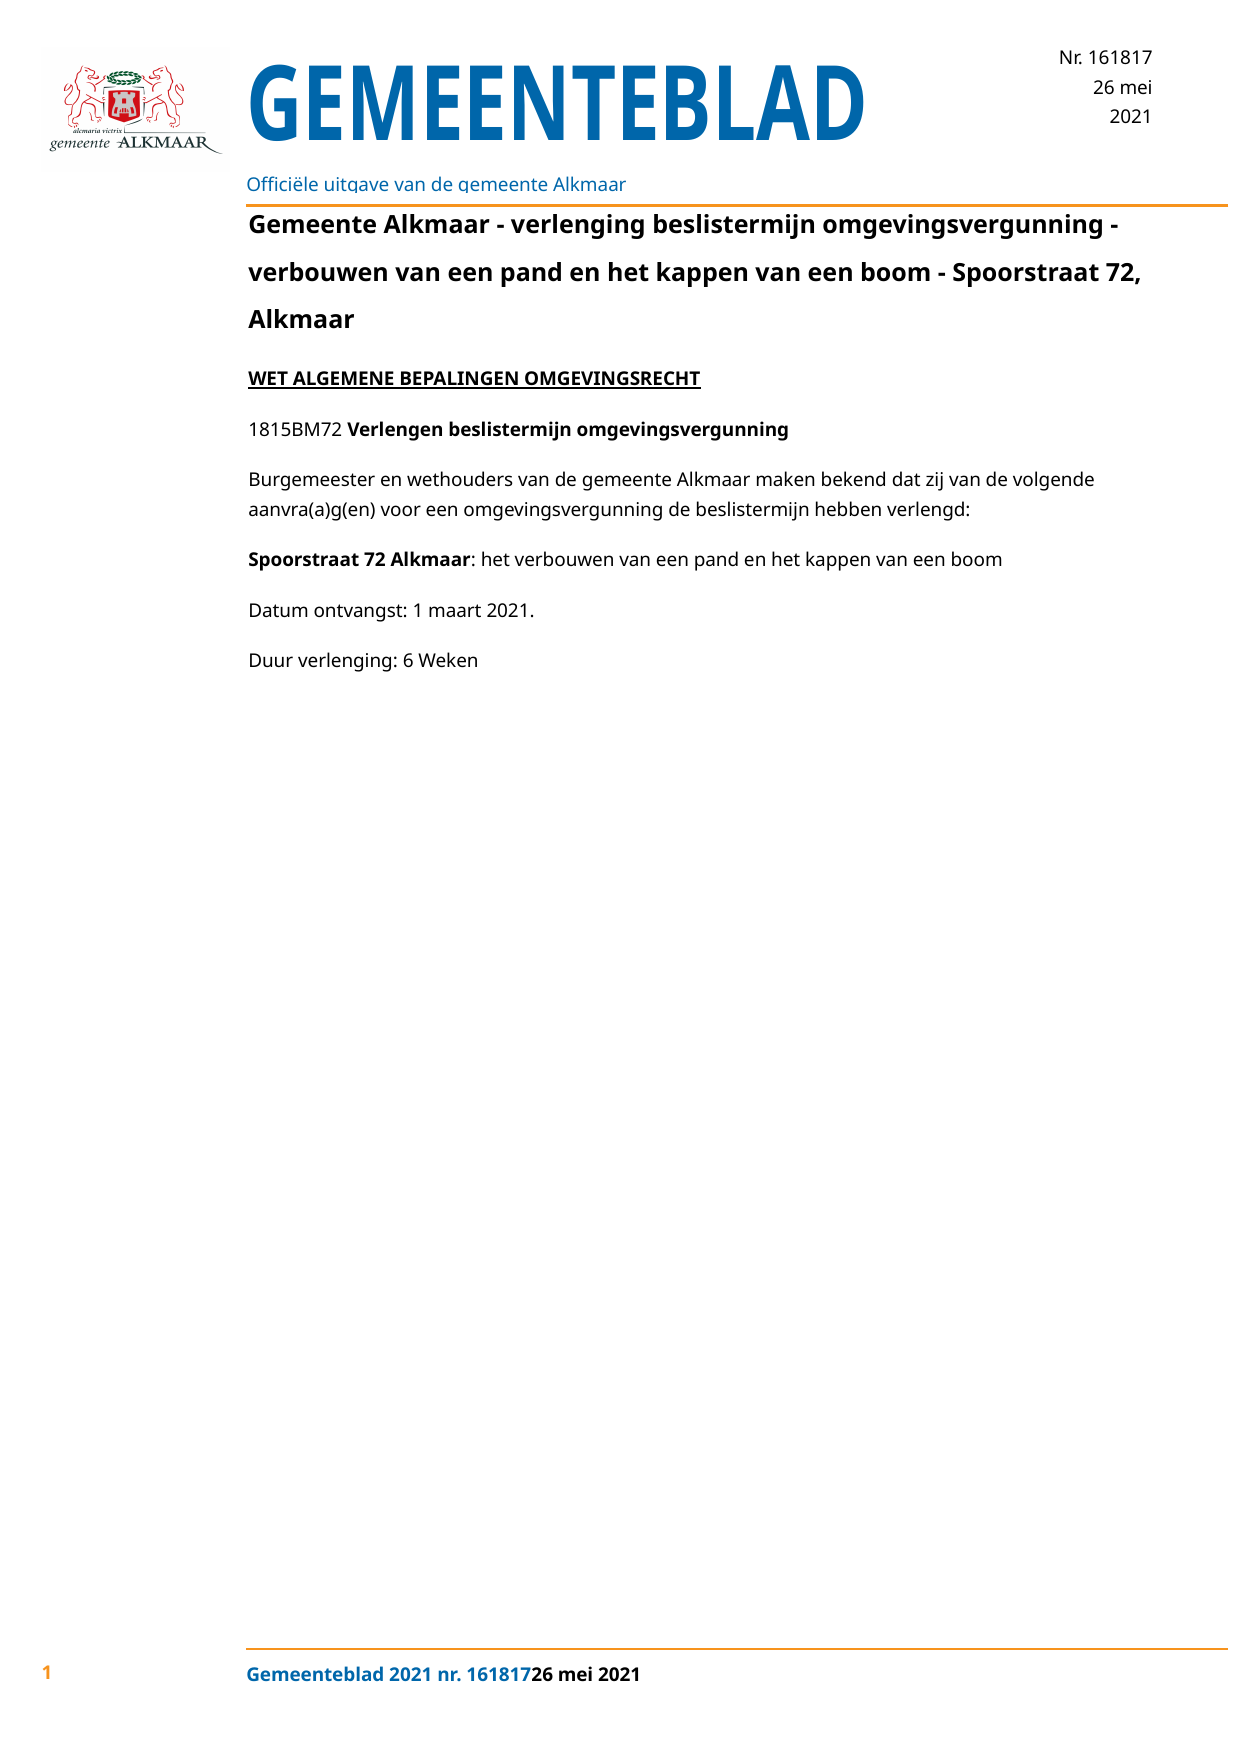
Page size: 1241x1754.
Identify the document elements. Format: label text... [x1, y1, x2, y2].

text Spoorstraat 72 Alkmaar: het verbouwen van een pand en het kappen van een boom [248, 546, 1152, 572]
text Burgemeester en wethouders van de gemeente Alkmaar maken bekend dat zij van de volgende aanvra(a)g(en) voor een omgevingsvergunning de beslistermijn hebben verlengd: [248, 466, 1152, 522]
text WET ALGEMENE BEPALINGEN OMGEVINGSRECHT [248, 366, 1152, 391]
text Duur verlenging: 6 Weken [248, 647, 1152, 673]
text Gemeente Alkmaar - verlenging beslistermijn omgevingsvergunning - verbouwen van een pand en het kappen van een boom - Spoorstraat 72, Alkmaar [248, 207, 1152, 336]
text 1815BM72 Verlengen beslistermijn omgevingsvergunning [248, 416, 1152, 442]
text Datum ontvangst: 1 maart 2021. [248, 597, 1152, 622]
picture [41, 47, 231, 172]
